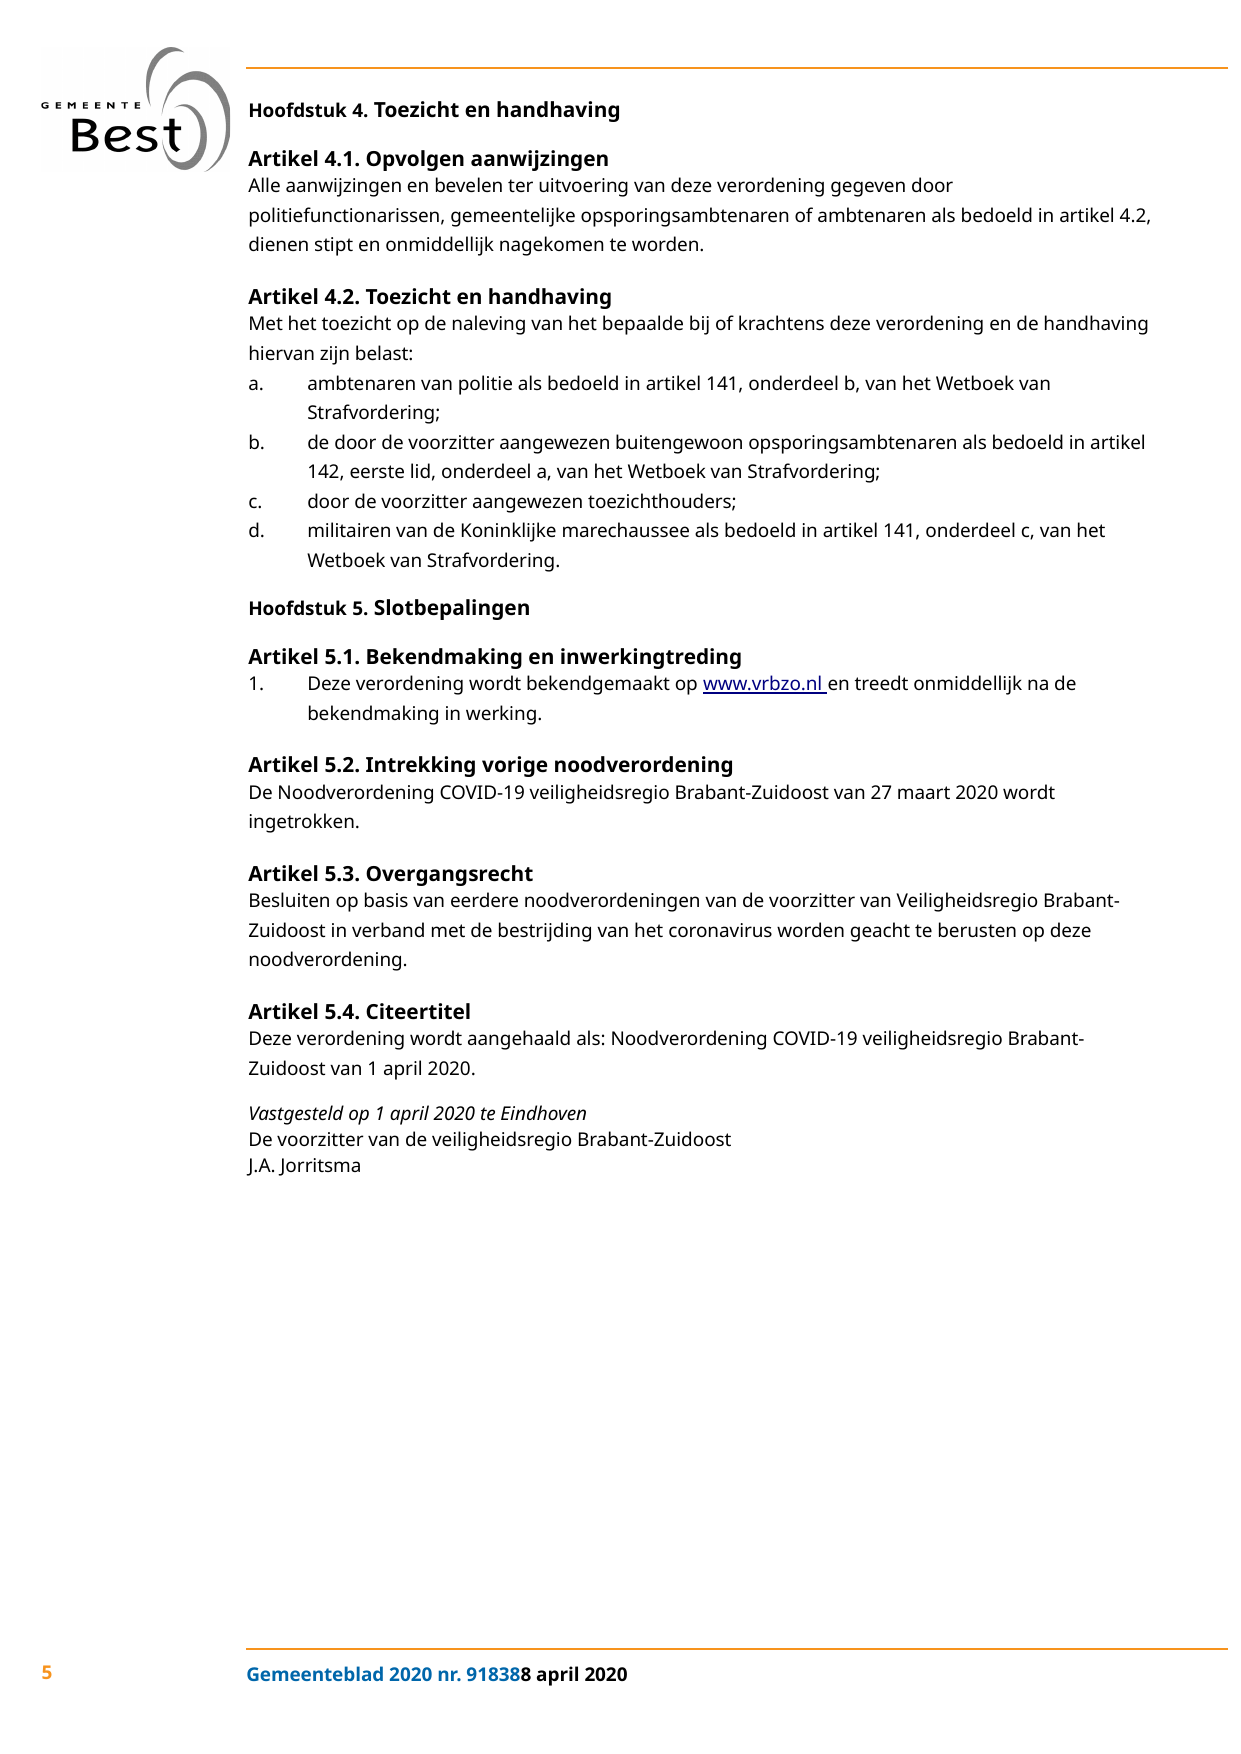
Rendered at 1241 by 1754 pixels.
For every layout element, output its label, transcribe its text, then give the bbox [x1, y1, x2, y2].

text Artikel 4.1. Opvolgen aanwijzingen [248, 144, 1152, 172]
list ambtenaren van politie als bedoeld in artikel 141, onderdeel b, van het Wetboek van Strafvordering; [248, 370, 1152, 425]
text Besluiten op basis van eerdere noodverordeningen van de voorzitter van Veiligheidsregio Brabant-Zuidoost in verband met de bestrijding van het coronavirus worden geacht te berusten op deze noodverordening. [248, 887, 1152, 972]
text De voorzitter van de veiligheidsregio Brabant-Zuidoost [248, 1126, 1152, 1152]
text Hoofdstuk 5. Slotbepalingen [248, 593, 1152, 621]
text Artikel 5.2. Intrekking vorige noodverordening [248, 751, 1152, 779]
list de door de voorzitter aangewezen buitengewoon opsporingsambtenaren als bedoeld in artikel 142, eerste lid, onderdeel a, van het Wetboek van Strafvordering; [248, 429, 1152, 484]
text Vastgesteld op 1 april 2020 te Eindhoven [248, 1101, 1152, 1126]
text J.A. Jorritsma [248, 1152, 1152, 1178]
text Artikel 5.3. Overgangsrecht [248, 859, 1152, 887]
text Artikel 5.4. Citeertitel [248, 997, 1152, 1025]
text Alle aanwijzingen en bevelen ter uitvoering van deze verordening gegeven door politiefunctionarissen, gemeentelijke opsporingsambtenaren of ambtenaren als bedoeld in artikel 4.2, dienen stipt en onmiddellijk nagekomen te worden. [248, 172, 1152, 257]
list Deze verordening wordt bekendgemaakt op www.vrbzo.nl en treedt onmiddellijk na de bekendmaking in werking. [248, 671, 1152, 726]
text Hoofdstuk 4. Toezicht en handhaving [248, 95, 1152, 123]
picture [41, 47, 231, 172]
list door de voorzitter aangewezen toezichthouders; [248, 488, 1152, 514]
text De Noodverordening COVID-19 veiligheidsregio Brabant-Zuidoost van 27 maart 2020 wordt ingetrokken. [248, 779, 1152, 834]
text Artikel 5.1. Bekendmaking en inwerkingtreding [248, 642, 1152, 671]
list militairen van de Koninklijke marechaussee als bedoeld in artikel 141, onderdeel c, van het Wetboek van Strafvordering. [248, 518, 1152, 573]
text Deze verordening wordt aangehaald als: Noodverordening COVID-19 veiligheidsregio Brabant-Zuidoost van 1 april 2020. [248, 1025, 1152, 1081]
text Met het toezicht op de naleving van het bepaalde bij of krachtens deze verordening en de handhaving hiervan zijn belast: [248, 311, 1152, 366]
text Artikel 4.2. Toezicht en handhaving [248, 282, 1152, 311]
